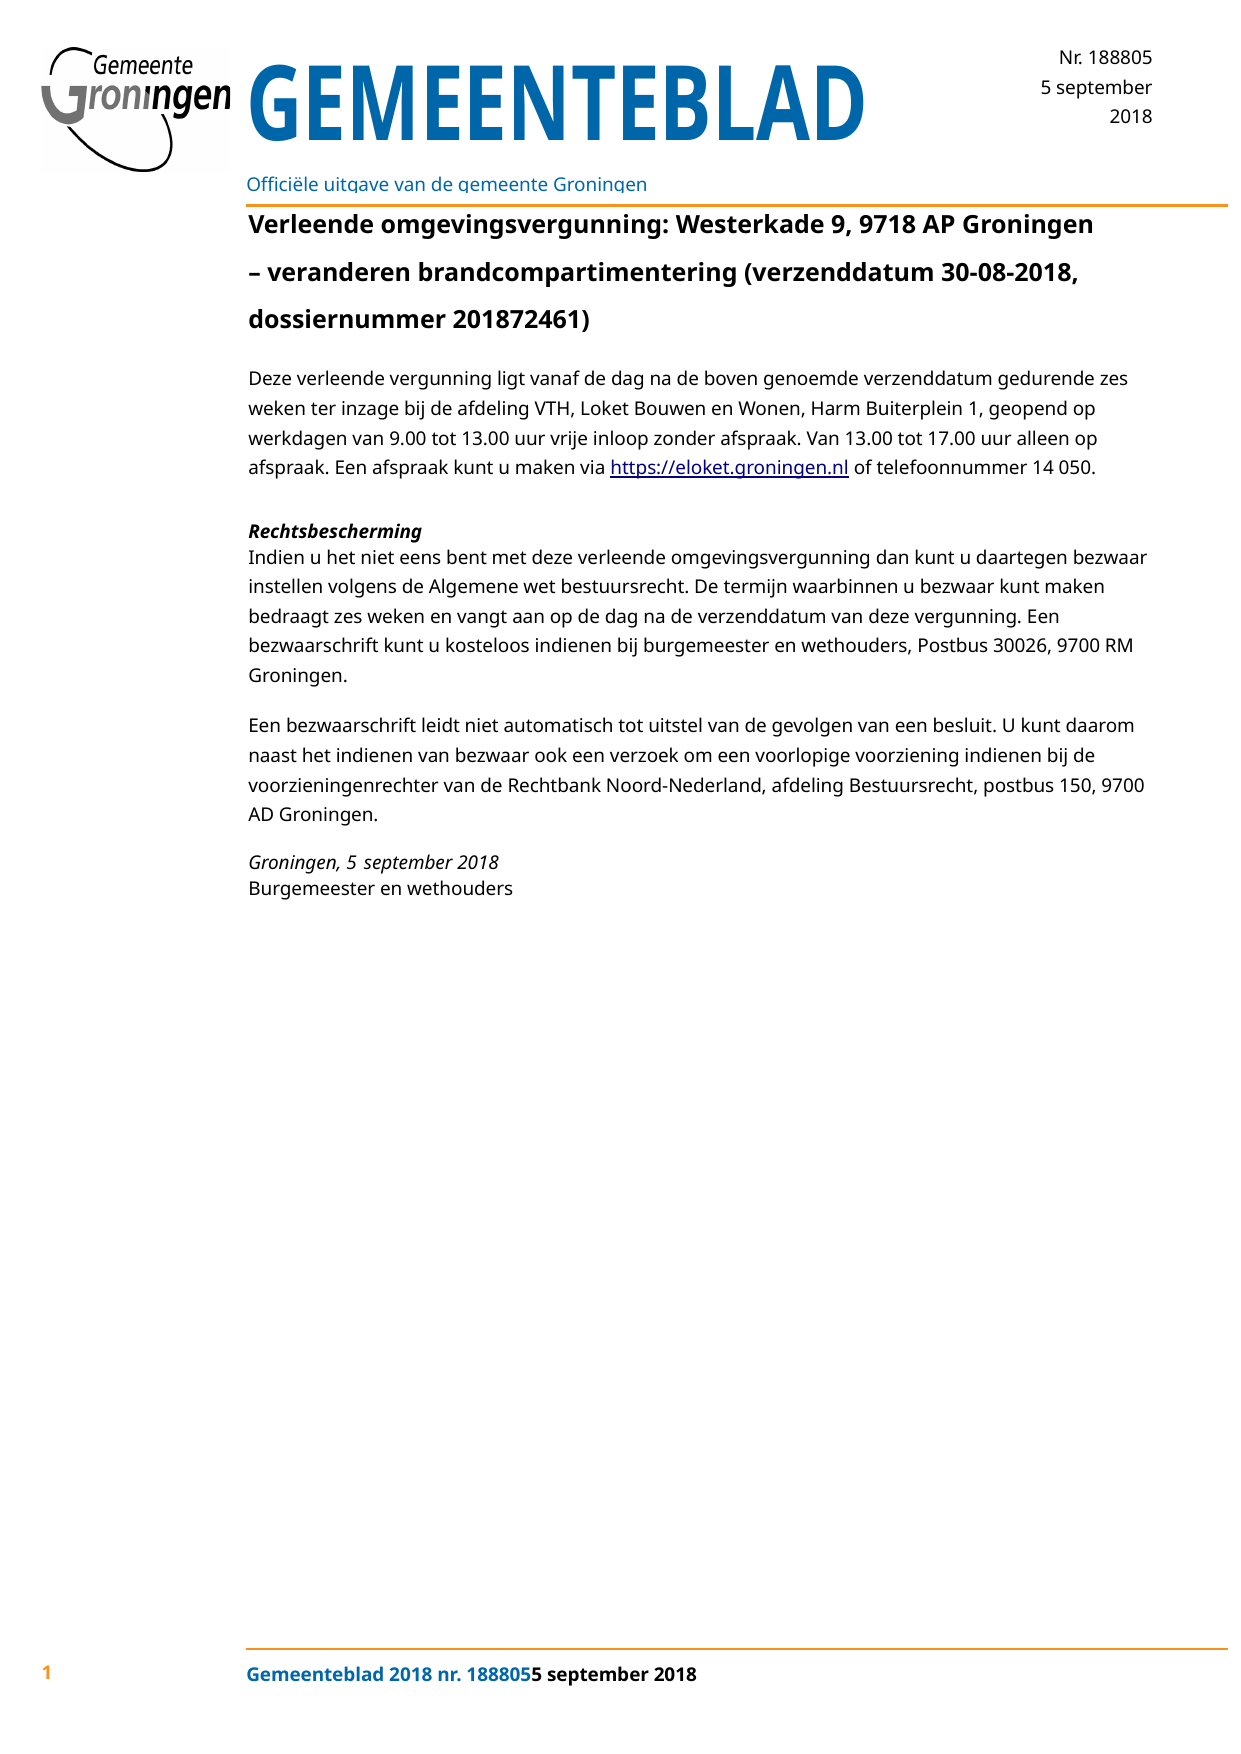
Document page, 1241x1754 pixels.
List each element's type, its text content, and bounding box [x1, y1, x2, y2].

picture [41, 47, 231, 172]
text Indien u het niet eens bent met deze verleende omgevingsvergunning dan kunt u daartegen bezwaar instellen volgens de Algemene wet bestuursrecht. De termijn waarbinnen u bezwaar kunt maken bedraagt zes weken en vangt aan op de dag na de verzenddatum van deze vergunning. Een bezwaarschrift kunt u kosteloos indienen bij burgemeester en wethouders, Postbus 30026, 9700 RM Groningen. [248, 544, 1152, 688]
text Deze verleende vergunning ligt vanaf de dag na de boven genoemde verzenddatum gedurende zes weken ter inzage bij de afdeling VTH, Loket Bouwen en Wonen, Harm Buiterplein 1, geopend op werkdagen van 9.00 tot 13.00 uur vrije inloop zonder afspraak. Van 13.00 tot 17.00 uur alleen op afspraak. Een afspraak kunt u maken via https://eloket.groningen.nl of telefoonnummer 14 050. [248, 366, 1152, 480]
text Burgemeester en wethouders [248, 875, 1152, 901]
text Verleende omgevingsvergunning: Westerkade 9, 9718 AP Groningen – veranderen brandcompartimentering (verzenddatum 30-08-2018, dossiernummer 201872461) [248, 207, 1152, 336]
text Een bezwaarschrift leidt niet automatisch tot uitstel van de gevolgen van een besluit. U kunt daarom naast het indienen van bezwaar ook een verzoek om een voorlopige voorziening indienen bij de voorzieningenrechter van de Rechtbank Noord-Nederland, afdeling Bestuursrecht, postbus 150, 9700 AD Groningen. [248, 713, 1152, 827]
text Groningen, 5 september 2018 [248, 849, 1152, 875]
text Rechtsbescherming [248, 518, 1152, 544]
